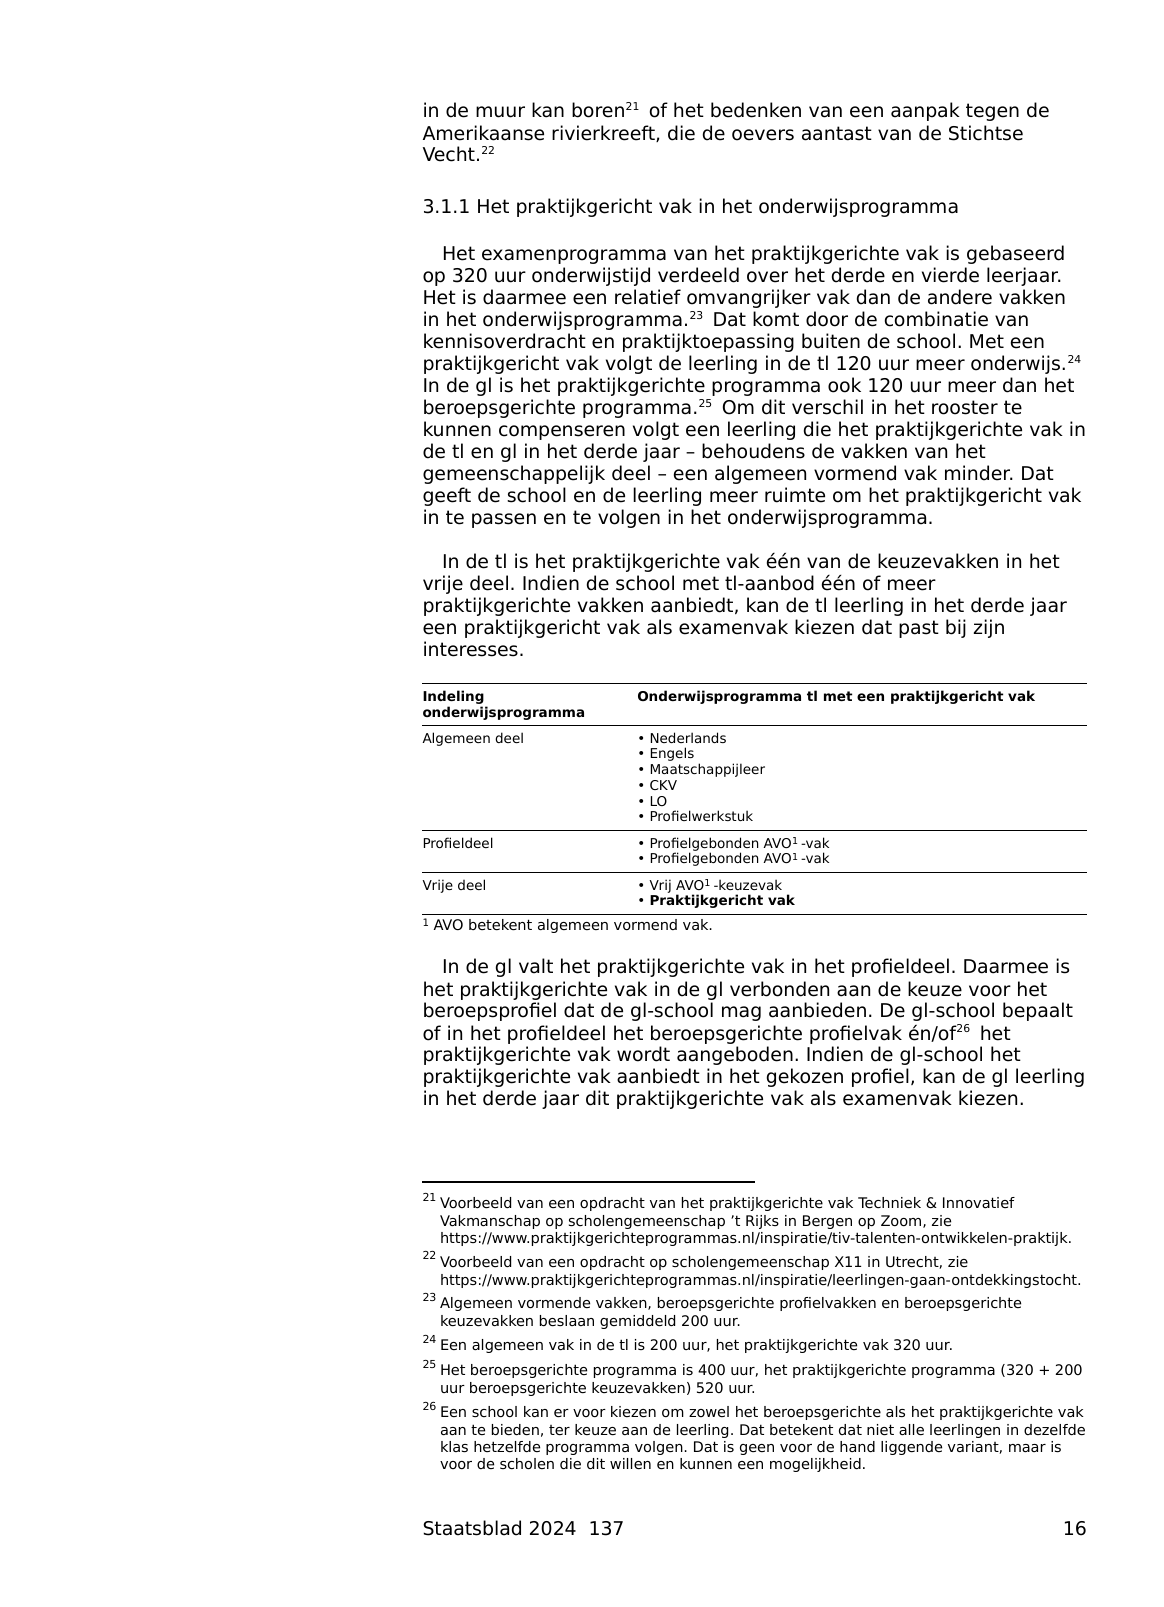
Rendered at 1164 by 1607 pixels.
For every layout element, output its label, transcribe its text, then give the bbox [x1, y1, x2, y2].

text Algemeen vormende vakken, beroepsgerichte profielvakken en beroepsgerichte keuzevakken beslaan gemiddeld 200 uur. [422, 1291, 1087, 1330]
text In de tl is het praktijkgerichte vak één van de keuzevakken in het vrije deel. Indien de school met tl-aanbod één of meer praktijkgerichte vakken aanbiedt, kan de tl leerling in het derde jaar een praktijkgericht vak als examenvak kiezen dat past bij zijn interesses. [422, 551, 1087, 661]
table_header Indeling onderwijsprogramma [422, 684, 631, 725]
text Voorbeeld van een opdracht van het praktijkgerichte vak Techniek & Innovatief Vakmanschap op scholengemeenschap ’t Rijks in Bergen op Zoom, zie https://www.praktijkgerichteprogrammas.nl/inspiratie/tiv-talenten-ontwikkelen-praktijk. [422, 1191, 1087, 1247]
table_cell • Nederlands • Engels • Maatschappijleer • CKV • LO • Profielwerkstuk [631, 726, 1087, 830]
text Een algemeen vak in de tl is 200 uur, het praktijkgerichte vak 320 uur. [422, 1333, 1087, 1355]
text Het beroepsgerichte programma is 400 uur, het praktijkgerichte programma (320 + 200 uur beroepsgerichte keuzevakken) 520 uur. [422, 1358, 1087, 1397]
subtitle 3.1.1 Het praktijkgericht vak in het onderwijsprogramma [422, 196, 1087, 218]
text Voorbeeld van een opdracht op scholengemeenschap X11 in Utrecht, zie https://www.praktijkgerichteprogrammas.nl/inspiratie/leerlingen-gaan-ontdekkingstocht. [422, 1249, 1087, 1288]
text In de gl valt het praktijkgerichte vak in het profieldeel. Daarmee is het praktijkgerichte vak in de gl verbonden aan de keuze voor het beroepsprofiel dat de gl-school mag aanbieden. De gl-school bepaalt of in het profieldeel het beroepsgerichte profielvak én/of het praktijkgerichte vak wordt aangeboden. Indien de gl-school het praktijkgerichte vak aanbiedt in het gekozen profiel, kan de gl leerling in het derde jaar dit praktijkgerichte vak als examenvak kiezen. [422, 956, 1087, 1110]
table_cell 1 AVO betekent algemeen vormend vak. [422, 915, 1087, 934]
table_cell Vrije deel [422, 873, 631, 913]
table_cell Profieldeel [422, 831, 631, 872]
text Een school kan er voor kiezen om zowel het beroepsgerichte als het praktijkgerichte vak aan te bieden, ter keuze aan de leerling. Dat betekent dat niet alle leerlingen in dezelfde klas hetzelfde programma volgen. Dat is geen voor de hand liggende variant, maar is voor de scholen die dit willen en kunnen een mogelijkheid. [422, 1400, 1087, 1473]
table_header Onderwijsprogramma tl met een praktijkgericht vak [631, 684, 1087, 725]
table_cell • Vrij AVO1-keuzevak • Praktijkgericht vak [631, 873, 1087, 913]
table_cell • Profielgebonden AVO1-vak • Profielgebonden AVO1-vak [631, 831, 1087, 872]
table_cell Algemeen deel [422, 726, 631, 830]
text in de muur kan boren of het bedenken van een aanpak tegen de Amerikaanse rivierkreeft, die de oevers aantast van de Stichtse Vecht. [422, 100, 1087, 166]
text Het examenprogramma van het praktijkgerichte vak is gebaseerd op 320 uur onderwijstijd verdeeld over het derde en vierde leerjaar. Het is daarmee een relatief omvangrijker vak dan de andere vakken in het onderwijsprogramma. Dat komt door de combinatie van kennisoverdracht en praktijktoepassing buiten de school. Met een praktijkgericht vak volgt de leerling in de tl 120 uur meer onderwijs. In de gl is het praktijkgerichte programma ook 120 uur meer dan het beroepsgerichte programma. Om dit verschil in het rooster te kunnen compenseren volgt een leerling die het praktijkgerichte vak in de tl en gl in het derde jaar – behoudens de vakken van het gemeenschappelijk deel – een algemeen vormend vak minder. Dat geeft de school en de leerling meer ruimte om het praktijkgericht vak in te passen en te volgen in het onderwijsprogramma. [422, 243, 1087, 529]
